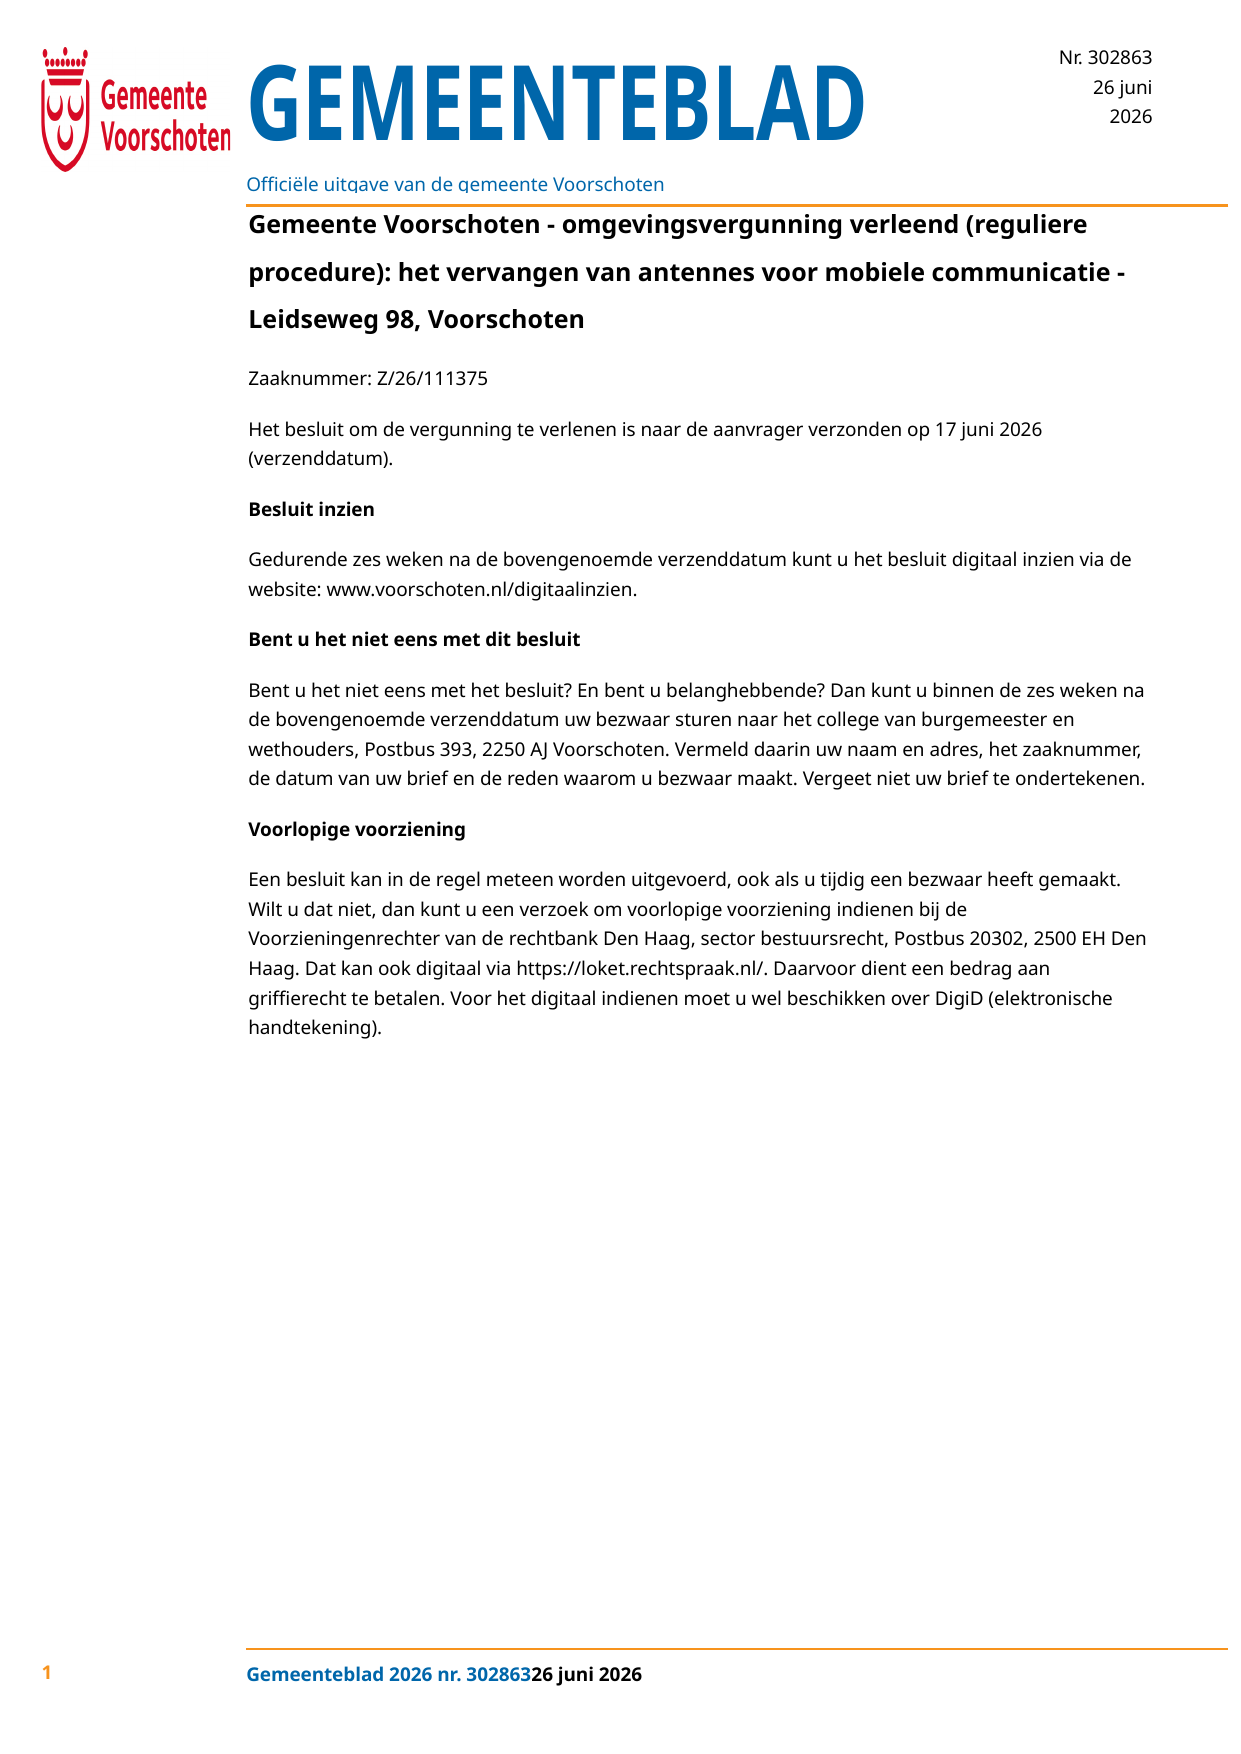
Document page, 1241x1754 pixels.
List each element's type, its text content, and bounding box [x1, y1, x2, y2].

text Zaaknummer: Z/26/111375 [248, 366, 1152, 391]
text Besluit inzien [248, 496, 1152, 522]
text Voorlopige voorziening [248, 816, 1152, 842]
text Gemeente Voorschoten - omgevingsvergunning verleend (reguliere procedure): het vervangen van antennes voor mobiele communicatie - Leidseweg 98, Voorschoten [248, 207, 1152, 336]
text Een besluit kan in de regel meteen worden uitgevoerd, ook als u tijdig een bezwaar heeft gemaakt. Wilt u dat niet, dan kunt u een verzoek om voorlopige voorziening indienen bij de Voorzieningenrechter van de rechtbank Den Haag, sector bestuursrecht, Postbus 20302, 2500 EH Den Haag. Dat kan ook digitaal via https://loket.rechtspraak.nl/. Daarvoor dient een bedrag aan griffierecht te betalen. Voor het digitaal indienen moet u wel beschikken over DigiD (elektronische handtekening). [248, 866, 1152, 1040]
text Bent u het niet eens met het besluit? En bent u belanghebbende? Dan kunt u binnen de zes weken na de bovengenoemde verzenddatum uw bezwaar sturen naar het college van burgemeester en wethouders, Postbus 393, 2250 AJ Voorschoten. Vermeld daarin uw naam en adres, het zaaknummer, de datum van uw brief en de reden waarom u bezwaar maakt. Vergeet niet uw brief te ondertekenen. [248, 677, 1152, 791]
text Gedurende zes weken na de bovengenoemde verzenddatum kunt u het besluit digitaal inzien via de website: www.voorschoten.nl/digitaalinzien. [248, 546, 1152, 602]
text Bent u het niet eens met dit besluit [248, 626, 1152, 652]
picture [41, 47, 231, 172]
text Het besluit om de vergunning te verlenen is naar de aanvrager verzonden op 17 juni 2026 (verzenddatum). [248, 416, 1152, 471]
